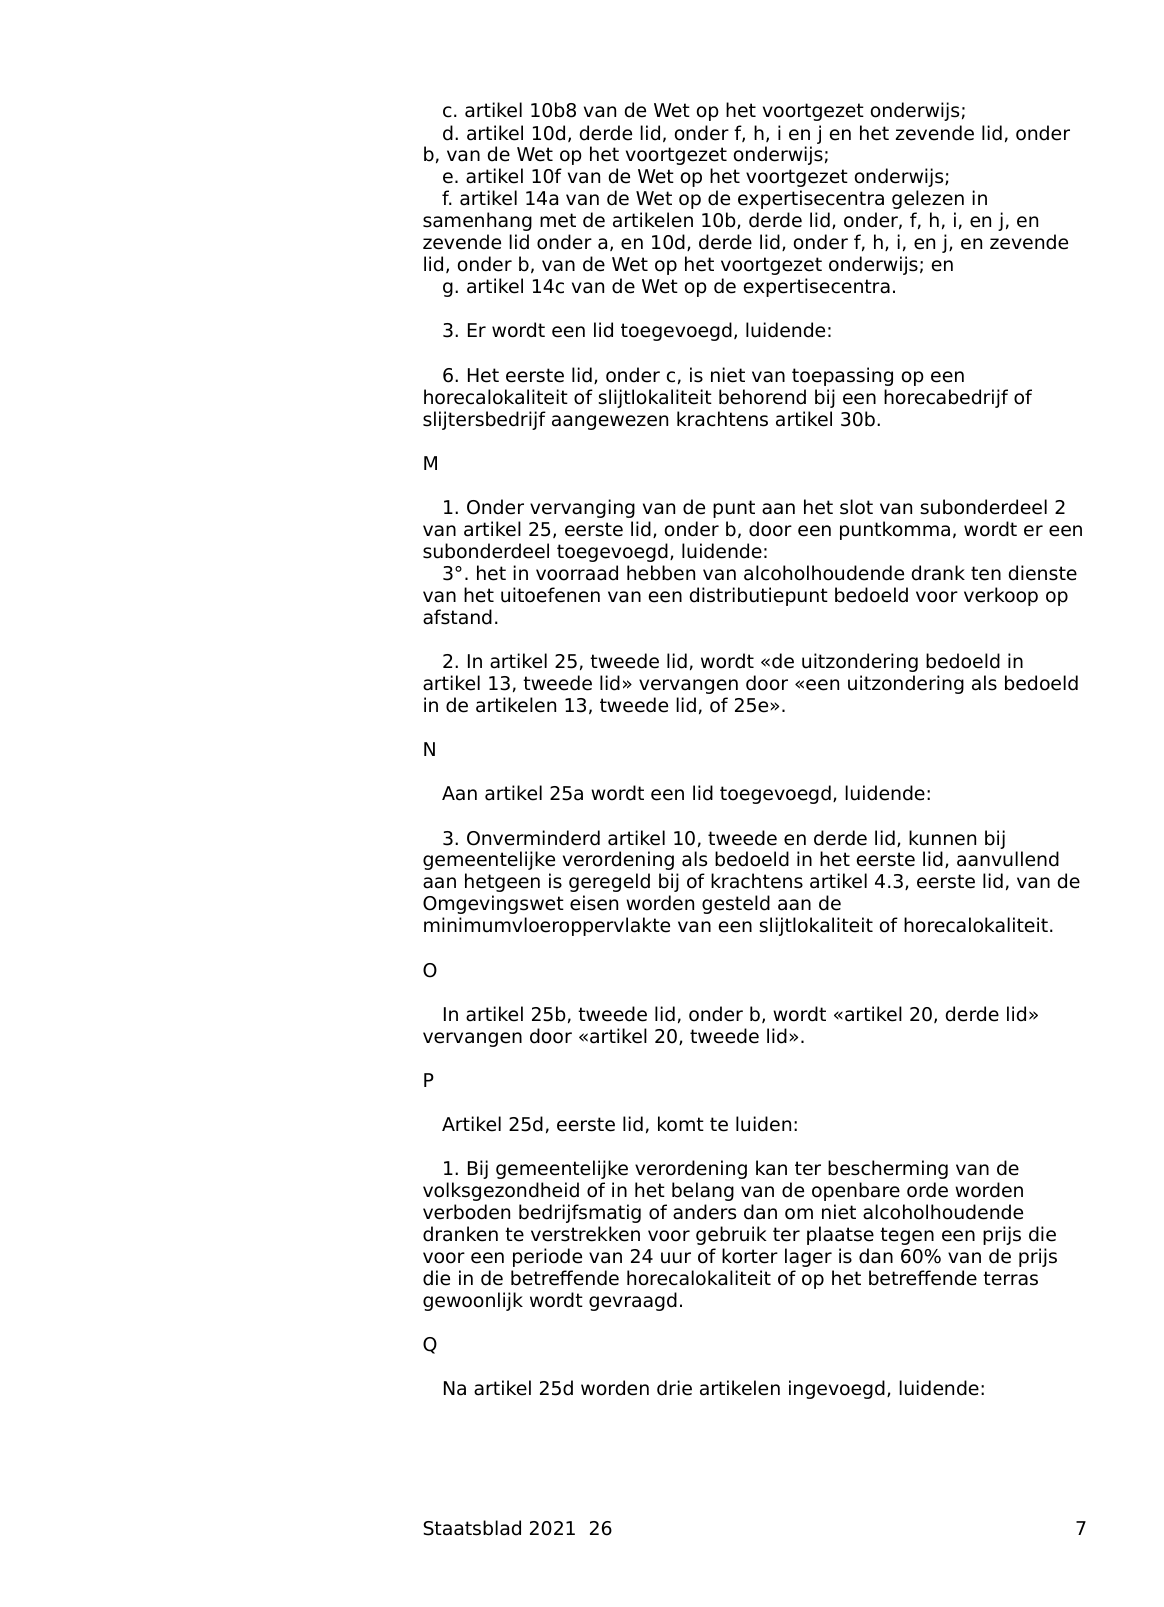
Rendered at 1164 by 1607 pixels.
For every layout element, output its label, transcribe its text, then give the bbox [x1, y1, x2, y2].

text P [422, 1070, 1087, 1092]
text 3°. het in voorraad hebben van alcoholhoudende drank ten dienste van het uitoefenen van een distributiepunt bedoeld voor verkoop op afstand. [422, 563, 1087, 629]
text d. artikel 10d, derde lid, onder f, h, i en j en het zevende lid, onder b, van de Wet op het voortgezet onderwijs; [422, 122, 1087, 166]
text Artikel 25d, eerste lid, komt te luiden: [422, 1114, 1087, 1136]
text In artikel 25b, tweede lid, onder b, wordt «artikel 20, derde lid» vervangen door «artikel 20, tweede lid». [422, 1004, 1087, 1048]
text f. artikel 14a van de Wet op de expertisecentra gelezen in samenhang met de artikelen 10b, derde lid, onder, f, h, i, en j, en zevende lid onder a, en 10d, derde lid, onder f, h, i, en j, en zevende lid, onder b, van de Wet op het voortgezet onderwijs; en [422, 188, 1087, 276]
text 6. Het eerste lid, onder c, is niet van toepassing op een horecalokaliteit of slijtlokaliteit behorend bij een horecabedrijf of slijtersbedrijf aangewezen krachtens artikel 30b. [422, 364, 1087, 431]
text 1. Bij gemeentelijke verordening kan ter bescherming van de volksgezondheid of in het belang van de openbare orde worden verboden bedrijfsmatig of anders dan om niet alcoholhoudende dranken te verstrekken voor gebruik ter plaatse tegen een prijs die voor een periode van 24 uur of korter lager is dan 60% van de prijs die in de betreffende horecalokaliteit of op het betreffende terras gewoonlijk wordt gevraagd. [422, 1158, 1087, 1312]
text M [422, 453, 1087, 475]
text Q [422, 1334, 1087, 1356]
text c. artikel 10b8 van de Wet op het voortgezet onderwijs; [422, 100, 1087, 122]
text g. artikel 14c van de Wet op de expertisecentra. [422, 276, 1087, 298]
text 1. Onder vervanging van de punt aan het slot van subonderdeel 2 van artikel 25, eerste lid, onder b, door een puntkomma, wordt er een subonderdeel toegevoegd, luidende: [422, 497, 1087, 563]
text Na artikel 25d worden drie artikelen ingevoegd, luidende: [422, 1378, 1087, 1400]
text 3. Er wordt een lid toegevoegd, luidende: [422, 320, 1087, 342]
text e. artikel 10f van de Wet op het voortgezet onderwijs; [422, 166, 1087, 188]
text N [422, 739, 1087, 761]
text 3. Onverminderd artikel 10, tweede en derde lid, kunnen bij gemeentelijke verordening als bedoeld in het eerste lid, aanvullend aan hetgeen is geregeld bij of krachtens artikel 4.3, eerste lid, van de Omgevingswet eisen worden gesteld aan de minimumvloeroppervlakte van een slijtlokaliteit of horecalokaliteit. [422, 827, 1087, 937]
text Aan artikel 25a wordt een lid toegevoegd, luidende: [422, 783, 1087, 805]
text 2. In artikel 25, tweede lid, wordt «de uitzondering bedoeld in artikel 13, tweede lid» vervangen door «een uitzondering als bedoeld in de artikelen 13, tweede lid, of 25e». [422, 651, 1087, 717]
text O [422, 959, 1087, 981]
